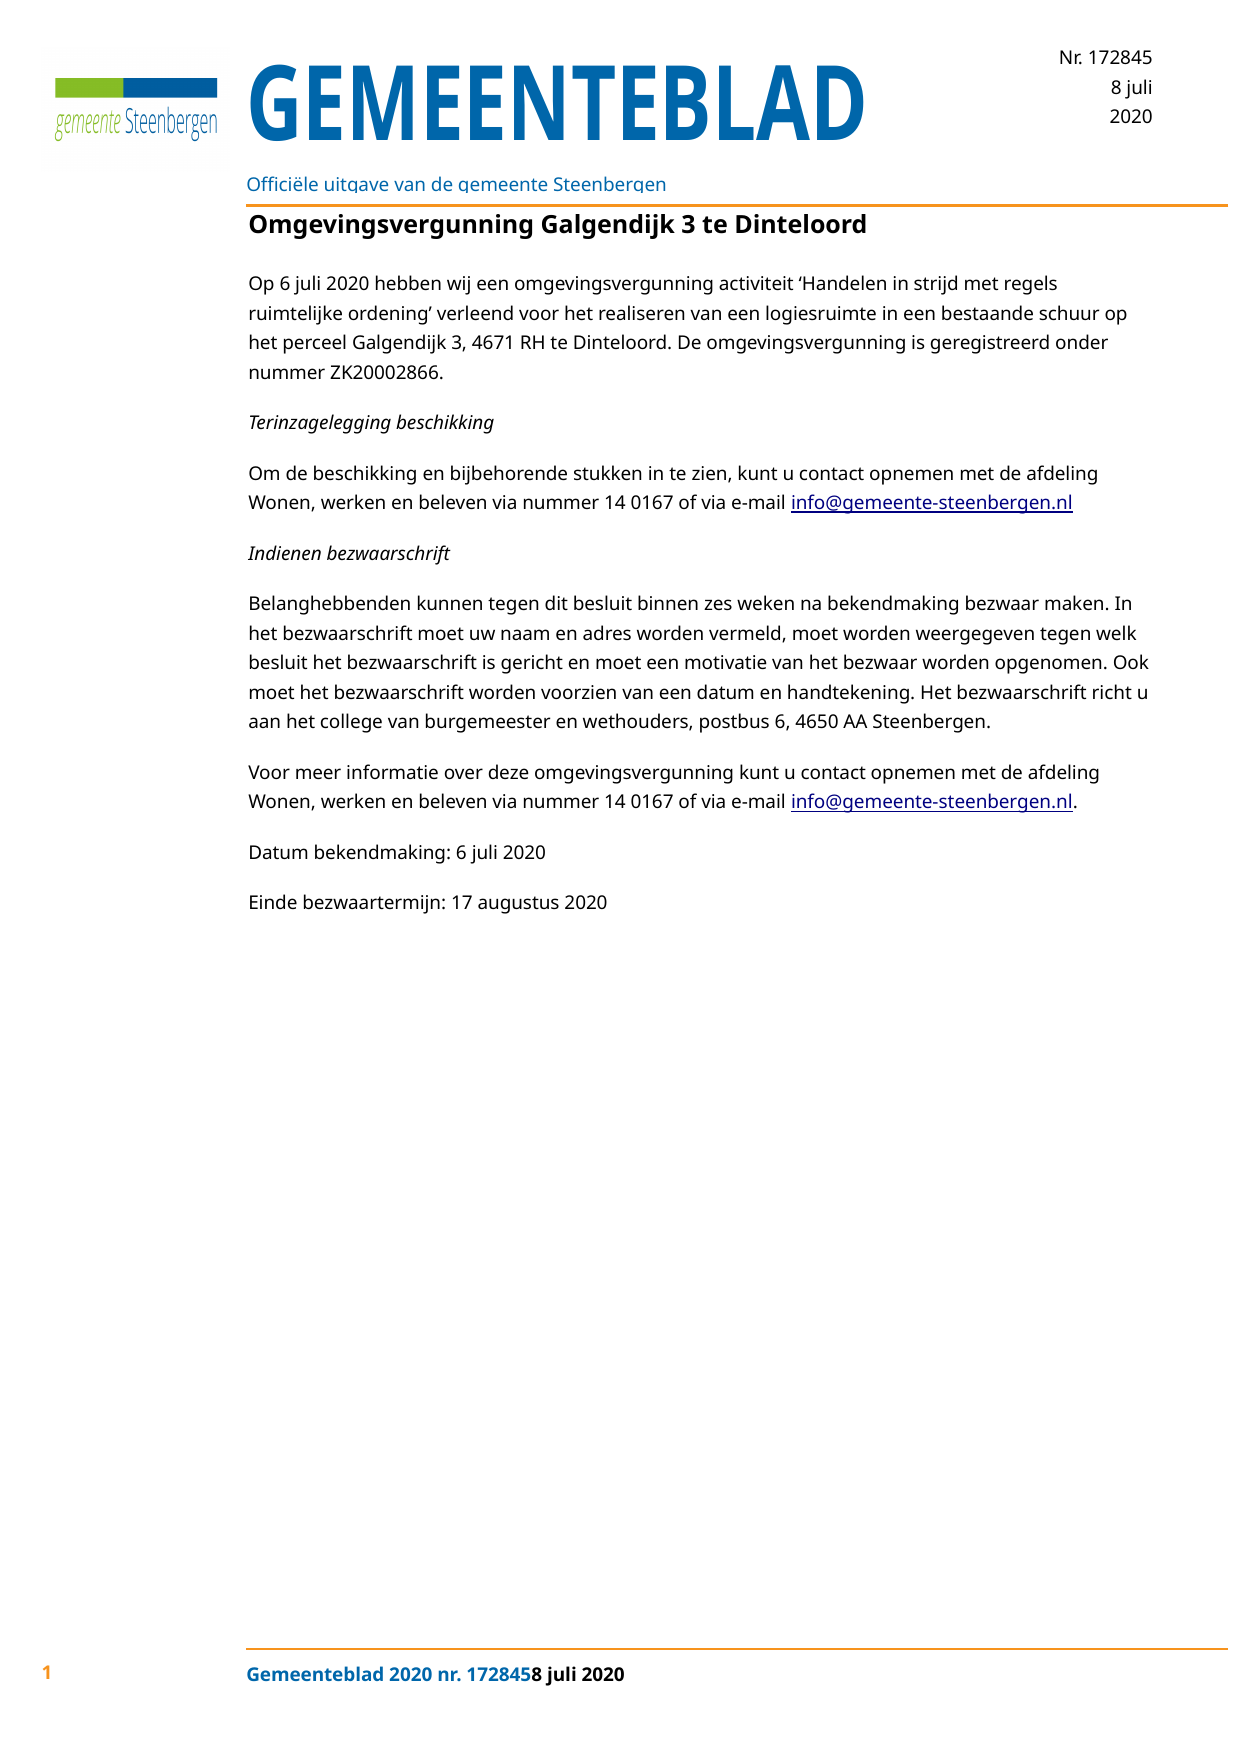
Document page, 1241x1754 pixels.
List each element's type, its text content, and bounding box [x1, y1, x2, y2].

text Omgevingsvergunning Galgendijk 3 te Dinteloord [248, 207, 1152, 241]
text Terinzagelegging beschikking [248, 409, 1152, 435]
picture [41, 47, 231, 172]
text Indienen bezwaarschrift [248, 540, 1152, 566]
text Datum bekendmaking: 6 juli 2020 [248, 839, 1152, 865]
text Op 6 juli 2020 hebben wij een omgevingsvergunning activiteit ‘Handelen in strijd met regels ruimtelijke ordening’ verleend voor het realiseren van een logiesruimte in een bestaande schuur op het perceel Galgendijk 3, 4671 RH te Dinteloord. De omgevingsvergunning is geregistreerd onder nummer ZK20002866. [248, 270, 1152, 385]
text Voor meer informatie over deze omgevingsvergunning kunt u contact opnemen met de afdeling Wonen, werken en beleven via nummer 14 0167 of via e-mail info@gemeente-steenbergen.nl. [248, 759, 1152, 814]
text Einde bezwaartermijn: 17 augustus 2020 [248, 889, 1152, 915]
text Om de beschikking en bijbehorende stukken in te zien, kunt u contact opnemen met de afdeling Wonen, werken en beleven via nummer 14 0167 of via e-mail info@gemeente-steenbergen.nl [248, 460, 1152, 515]
text Belanghebbenden kunnen tegen dit besluit binnen zes weken na bekendmaking bezwaar maken. In het bezwaarschrift moet uw naam en adres worden vermeld, moet worden weergegeven tegen welk besluit het bezwaarschrift is gericht en moet een motivatie van het bezwaar worden opgenomen. Ook moet het bezwaarschrift worden voorzien van een datum en handtekening. Het bezwaarschrift richt u aan het college van burgemeester en wethouders, postbus 6, 4650 AA Steenbergen. [248, 590, 1152, 734]
